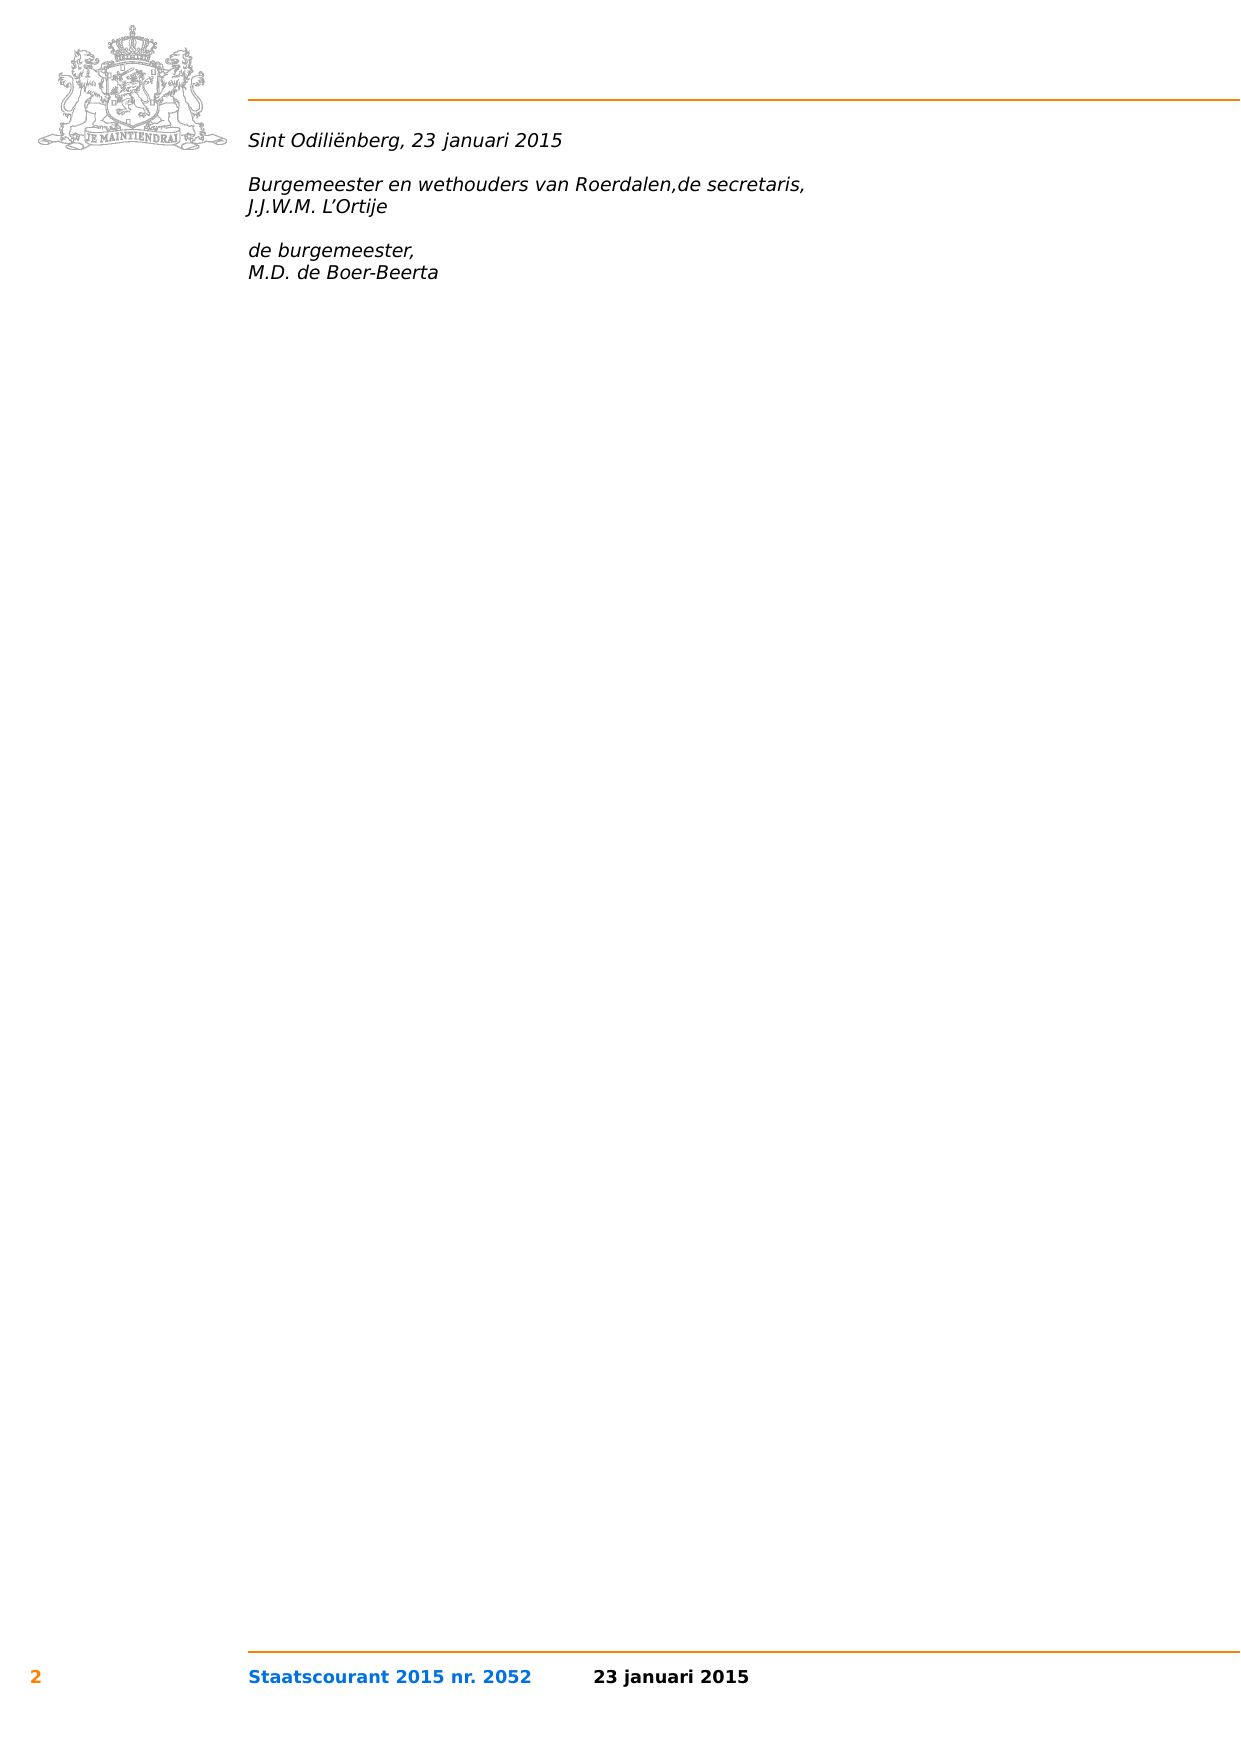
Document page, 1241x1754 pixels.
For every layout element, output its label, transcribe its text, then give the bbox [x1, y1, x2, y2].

text Burgemeester en wethouders van Roerdalen,de secretaris, J.J.W.M. L’Ortije [248, 174, 1163, 218]
text Sint Odiliënberg, 23 januari 2015 [248, 130, 1163, 152]
text de burgemeester, M.D. de Boer-Beerta [248, 239, 1163, 283]
picture [38, 25, 227, 150]
